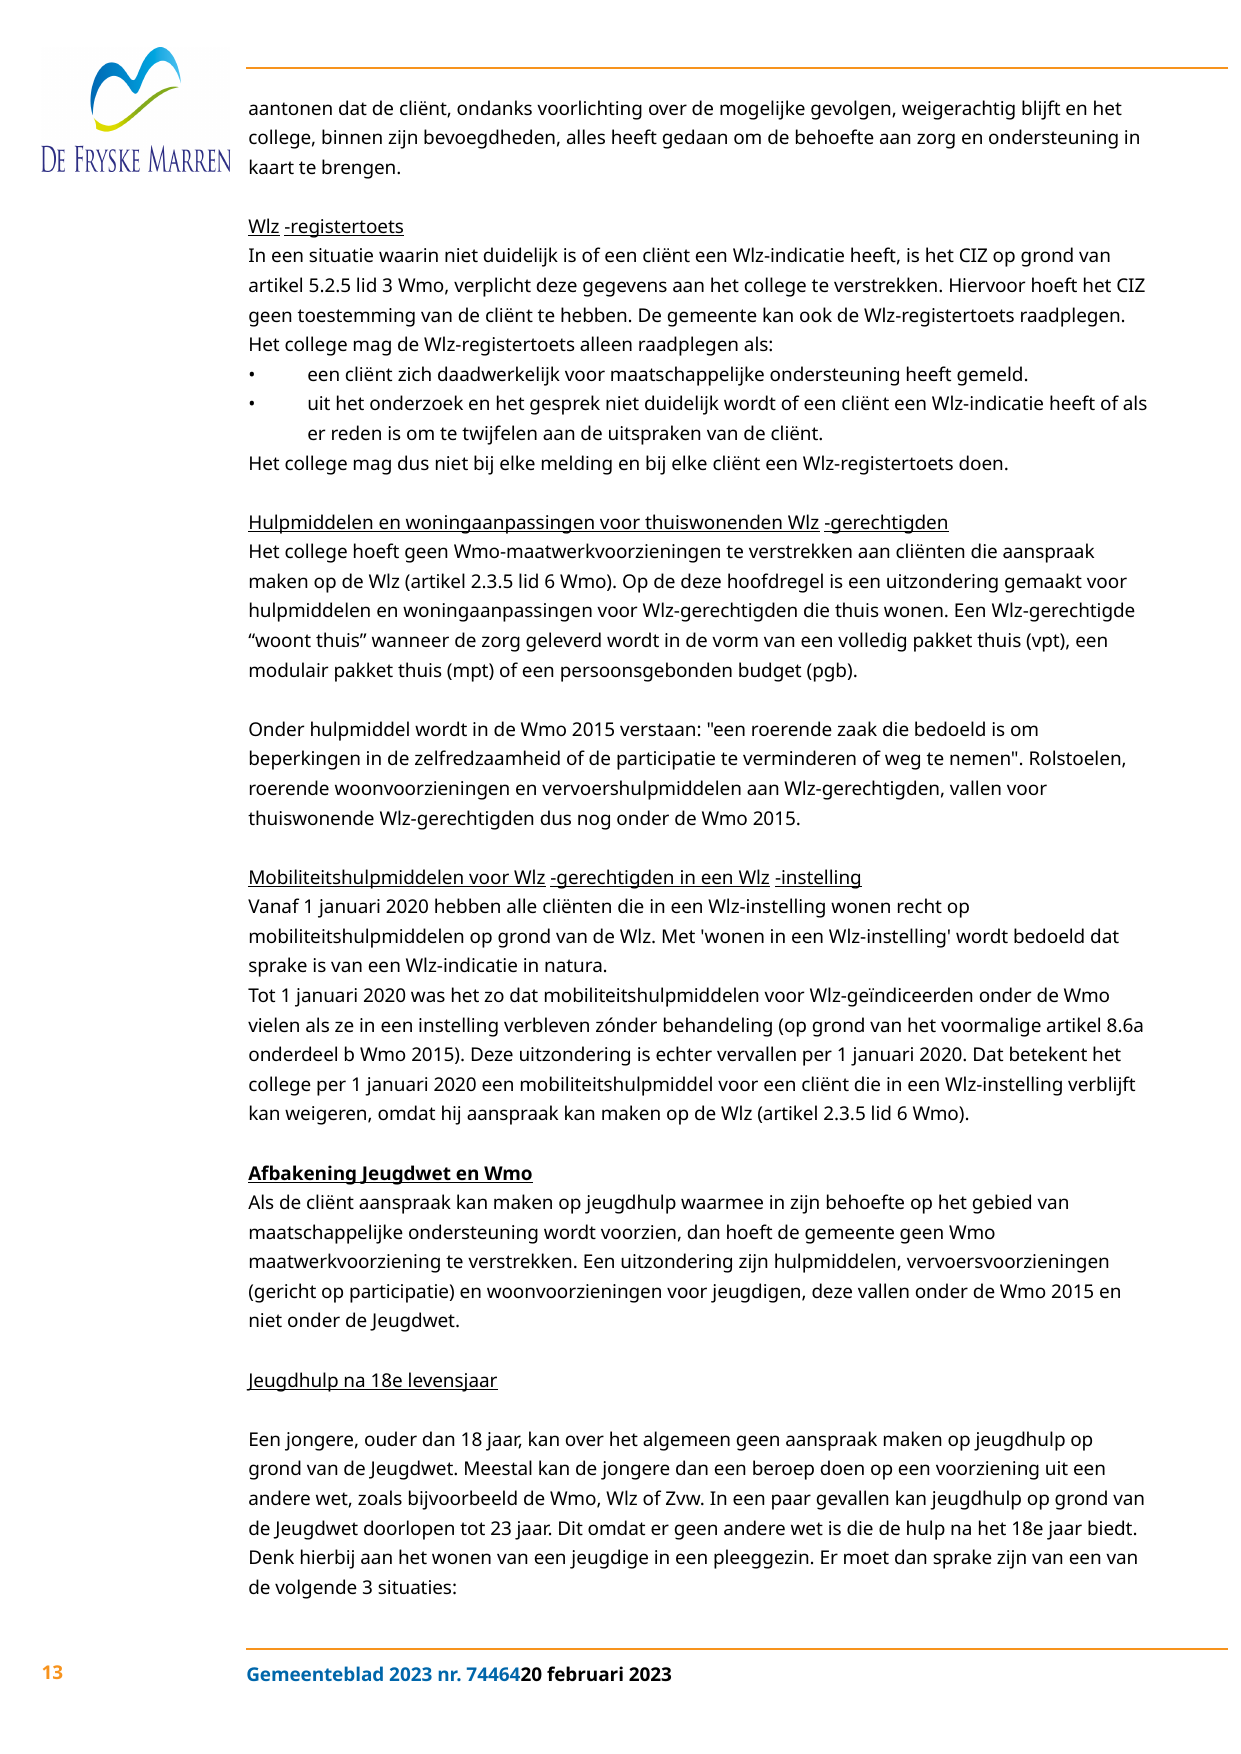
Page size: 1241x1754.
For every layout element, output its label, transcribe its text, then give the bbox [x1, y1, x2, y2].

text Jeugdhulp na 18e levensjaar [248, 1367, 1152, 1393]
text In een situatie waarin niet duidelijk is of een cliënt een Wlz-indicatie heeft, is het CIZ op grond van artikel 5.2.5 lid 3 Wmo, verplicht deze gegevens aan het college te verstrekken. Hiervoor hoeft het CIZ geen toestemming van de cliënt te hebben. De gemeente kan ook de Wlz-registertoets raadplegen. [248, 243, 1152, 328]
list uit het onderzoek en het gesprek niet duidelijk wordt of een cliënt een Wlz-indicatie heeft of als er reden is om te twijfelen aan de uitspraken van de cliënt. [248, 391, 1152, 446]
text Onder hulpmiddel wordt in de Wmo 2015 verstaan: "een roerende zaak die bedoeld is om beperkingen in de zelfredzaamheid of de participatie te verminderen of weg te nemen". Rolstoelen, roerende woonvoorzieningen en vervoershulpmiddelen aan Wlz-gerechtigden, vallen voor thuiswonende Wlz-gerechtigden dus nog onder de Wmo 2015. [248, 716, 1152, 831]
text Hulpmiddelen en woningaanpassingen voor thuiswonenden Wlz -gerechtigden [248, 509, 1152, 535]
text Wlz -registertoets [248, 213, 1152, 239]
text Vanaf 1 januari 2020 hebben alle cliënten die in een Wlz-instelling wonen recht op mobiliteitshulpmiddelen op grond van de Wlz. Met 'wonen in een Wlz-instelling' wordt bedoeld dat sprake is van een Wlz-indicatie in natura. [248, 893, 1152, 978]
text Het college mag de Wlz-registertoets alleen raadplegen als: [248, 331, 1152, 357]
list een cliënt zich daadwerkelijk voor maatschappelijke ondersteuning heeft gemeld. [248, 361, 1152, 387]
text Een jongere, ouder dan 18 jaar, kan over het algemeen geen aanspraak maken op jeugdhulp op grond van de Jeugdwet. Meestal kan de jongere dan een beroep doen op een voorziening uit een andere wet, zoals bijvoorbeeld de Wmo, Wlz of Zvw. In een paar gevallen kan jeugdhulp op grond van de Jeugdwet doorlopen tot 23 jaar. Dit omdat er geen andere wet is die de hulp na het 18e jaar biedt. Denk hierbij aan het wonen van een jeugdige in een pleeggezin. Er moet dan sprake zijn van een van de volgende 3 situaties: [248, 1426, 1152, 1600]
text Afbakening Jeugdwet en Wmo [248, 1160, 1152, 1186]
picture [41, 47, 231, 172]
text Als de cliënt aanspraak kan maken op jeugdhulp waarmee in zijn behoefte op het gebied van maatschappelijke ondersteuning wordt voorzien, dan hoeft de gemeente geen Wmo maatwerkvoorziening te verstrekken. Een uitzondering zijn hulpmiddelen, vervoersvoorzieningen (gericht op participatie) en woonvoorzieningen voor jeugdigen, deze vallen onder de Wmo 2015 en niet onder de Jeugdwet. [248, 1189, 1152, 1333]
text Tot 1 januari 2020 was het zo dat mobiliteitshulpmiddelen voor Wlz-geïndiceerden onder de Wmo vielen als ze in een instelling verbleven zónder behandeling (op grond van het voormalige artikel 8.6a onderdeel b Wmo 2015). Deze uitzondering is echter vervallen per 1 januari 2020. Dat betekent het college per 1 januari 2020 een mobiliteitshulpmiddel voor een cliënt die in een Wlz-instelling verblijft kan weigeren, omdat hij aanspraak kan maken op de Wlz (artikel 2.3.5 lid 6 Wmo). [248, 982, 1152, 1126]
text Het college mag dus niet bij elke melding en bij elke cliënt een Wlz-registertoets doen. [248, 450, 1152, 476]
text Mobiliteitshulpmiddelen voor Wlz -gerechtigden in een Wlz -instelling [248, 864, 1152, 890]
text Het college hoeft geen Wmo-maatwerkvoorzieningen te verstrekken aan cliënten die aanspraak maken op de Wlz (artikel 2.3.5 lid 6 Wmo). Op de deze hoofdregel is een uitzondering gemaakt voor hulpmiddelen en woningaanpassingen voor Wlz-gerechtigden die thuis wonen. Een Wlz-gerechtigde “woont thuis” wanneer de zorg geleverd wordt in de vorm van een volledig pakket thuis (vpt), een modulair pakket thuis (mpt) of een persoonsgebonden budget (pgb). [248, 538, 1152, 683]
text aantonen dat de cliënt, ondanks voorlichting over de mogelijke gevolgen, weigerachtig blijft en het college, binnen zijn bevoegdheden, alles heeft gedaan om de behoefte aan zorg en ondersteuning in kaart te brengen. [248, 95, 1152, 180]
